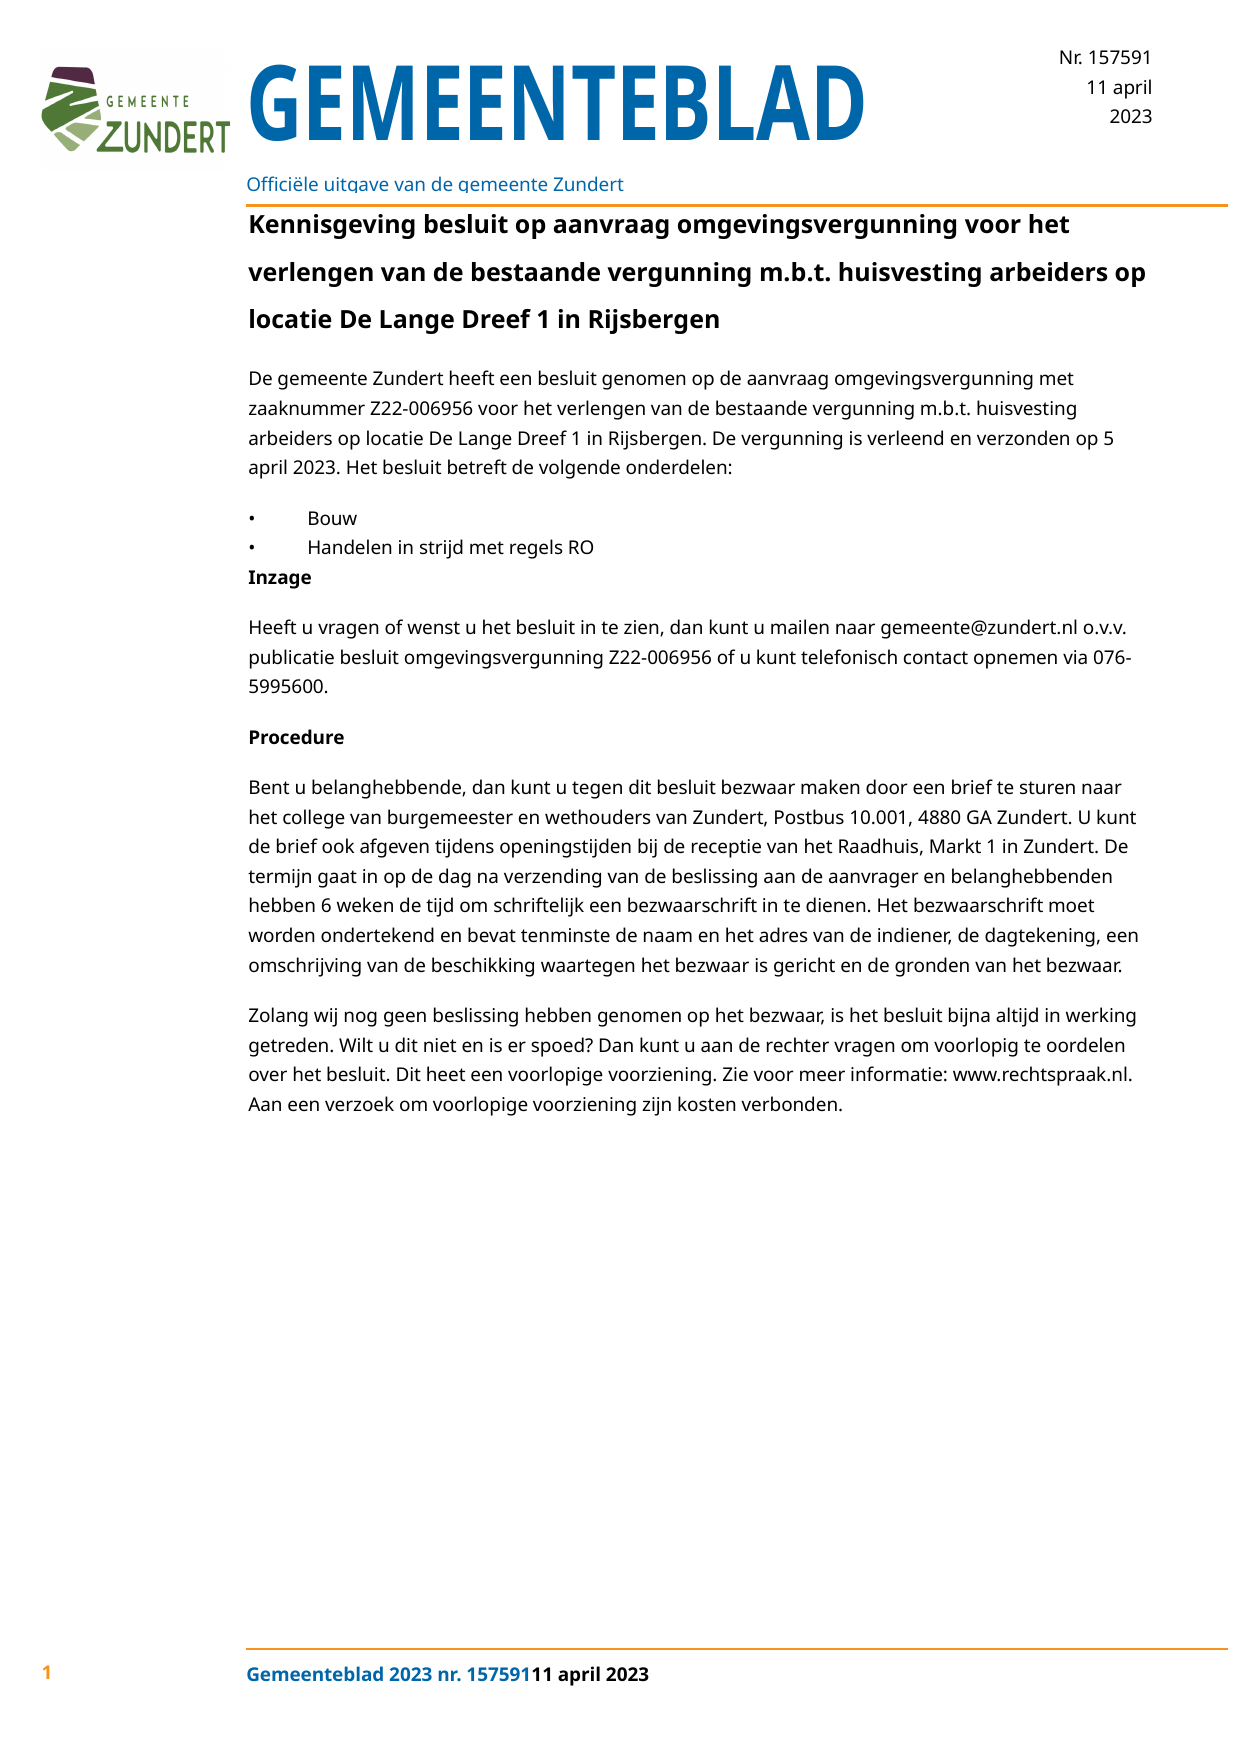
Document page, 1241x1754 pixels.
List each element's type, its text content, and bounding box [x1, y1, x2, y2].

text De gemeente Zundert heeft een besluit genomen op de aanvraag omgevingsvergunning met zaaknummer Z22-006956 voor het verlengen van de bestaande vergunning m.b.t. huisvesting arbeiders op locatie De Lange Dreef 1 in Rijsbergen. De vergunning is verleend en verzonden op 5 april 2023. Het besluit betreft de volgende onderdelen: [248, 366, 1152, 480]
text Zolang wij nog geen beslissing hebben genomen op het bezwaar, is het besluit bijna altijd in werking getreden. Wilt u dit niet en is er spoed? Dan kunt u aan de rechter vragen om voorlopig te oordelen over het besluit. Dit heet een voorlopige voorziening. Zie voor meer informatie: www.rechtspraak.nl. Aan een verzoek om voorlopige voorziening zijn kosten verbonden. [248, 1002, 1152, 1117]
text Heeft u vragen of wenst u het besluit in te zien, dan kunt u mailen naar gemeente@zundert.nl o.v.v. publicatie besluit omgevingsvergunning Z22-006956 of u kunt telefonisch contact opnemen via 076-5995600. [248, 614, 1152, 699]
text Bent u belanghebbende, dan kunt u tegen dit besluit bezwaar maken door een brief te sturen naar het college van burgemeester en wethouders van Zundert, Postbus 10.001, 4880 GA Zundert. U kunt de brief ook afgeven tijdens openingstijden bij de receptie van het Raadhuis, Markt 1 in Zundert. De termijn gaat in op de dag na verzending van de beslissing aan de aanvrager en belanghebbenden hebben 6 weken de tijd om schriftelijk een bezwaarschrift in te dienen. Het bezwaarschrift moet worden ondertekend en bevat tenminste de naam en het adres van de indiener, de dagtekening, een omschrijving van de beschikking waartegen het bezwaar is gericht en de gronden van het bezwaar. [248, 774, 1152, 977]
text Kennisgeving besluit op aanvraag omgevingsvergunning voor het verlengen van de bestaande vergunning m.b.t. huisvesting arbeiders op locatie De Lange Dreef 1 in Rijsbergen [248, 207, 1152, 336]
list Handelen in strijd met regels RO [248, 534, 1152, 560]
text Procedure [248, 724, 1152, 749]
picture [41, 47, 231, 172]
list Bouw [248, 505, 1152, 530]
text Inzage [248, 564, 1152, 589]
